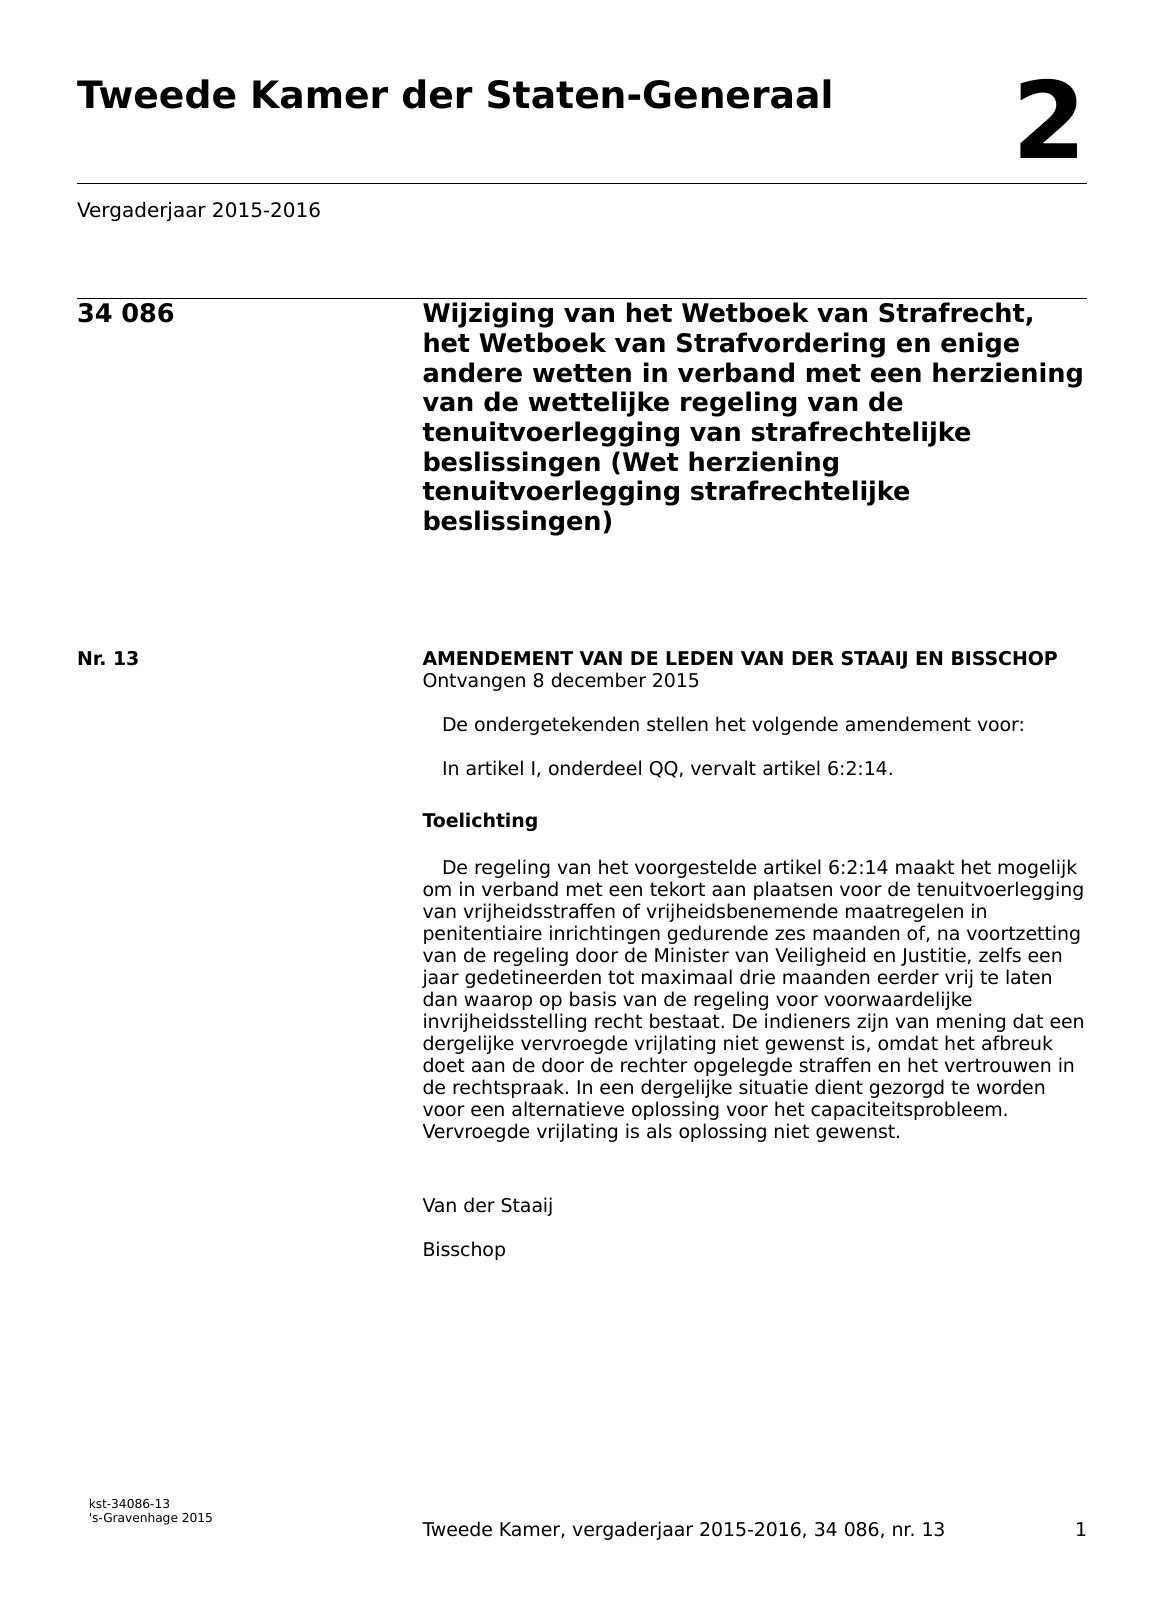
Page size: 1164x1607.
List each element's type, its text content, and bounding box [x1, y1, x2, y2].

table_cell Vergaderjaar 2015-2016 [77, 184, 1087, 298]
table_header Tweede Kamer der Staten-Generaal [77, 59, 886, 183]
text De regeling van het voorgestelde artikel 6:2:14 maakt het mogelijk om in verband met een tekort aan plaatsen voor de tenuitvoerlegging van vrijheidsstraffen of vrijheidsbenemende maatregelen in penitentiaire inrichtingen gedurende zes maanden of, na voortzetting van de regeling door de Minister van Veiligheid en Justitie, zelfs een jaar gedetineerden tot maximaal drie maanden eerder vrij te laten dan waarop op basis van de regeling voor voorwaardelijke invrijheidsstelling recht bestaat. De indieners zijn van mening dat een dergelijke vervroegde vrijlating niet gewenst is, omdat het afbreuk doet aan de door de rechter opgelegde straffen en het vertrouwen in de rechtspraak. In een dergelijke situatie dient gezorgd te worden voor een alternatieve oplossing voor het capaciteitsprobleem. Vervroegde vrijlating is als oplossing niet gewenst. [422, 857, 1087, 1142]
text In artikel I, onderdeel QQ, vervalt artikel 6:2:14. [422, 758, 1087, 780]
subtitle Nr. 13 AMENDEMENT VAN DE LEDEN VAN DER STAAIJ EN BISSCHOP [77, 647, 1087, 669]
text 's-Gravenhage 2015 [88, 1511, 323, 1525]
text Ontvangen 8 december 2015 [422, 669, 1087, 691]
text Van der Staaij Bisschop [422, 1172, 1087, 1260]
subtitle Toelichting [422, 810, 1087, 832]
table_header 2 [886, 59, 1087, 183]
text kst-34086-13 [88, 1497, 323, 1511]
text De ondergetekenden stellen het volgende amendement voor: [422, 714, 1087, 736]
subtitle 34 086 Wijziging van het Wetboek van Strafrecht, het Wetboek van Strafvordering en enige andere wetten in verband met een herziening van de wettelijke regeling van de tenuitvoerlegging van strafrechtelijke beslissingen (Wet herziening tenuitvoerlegging strafrechtelijke beslissingen) [77, 299, 1087, 536]
